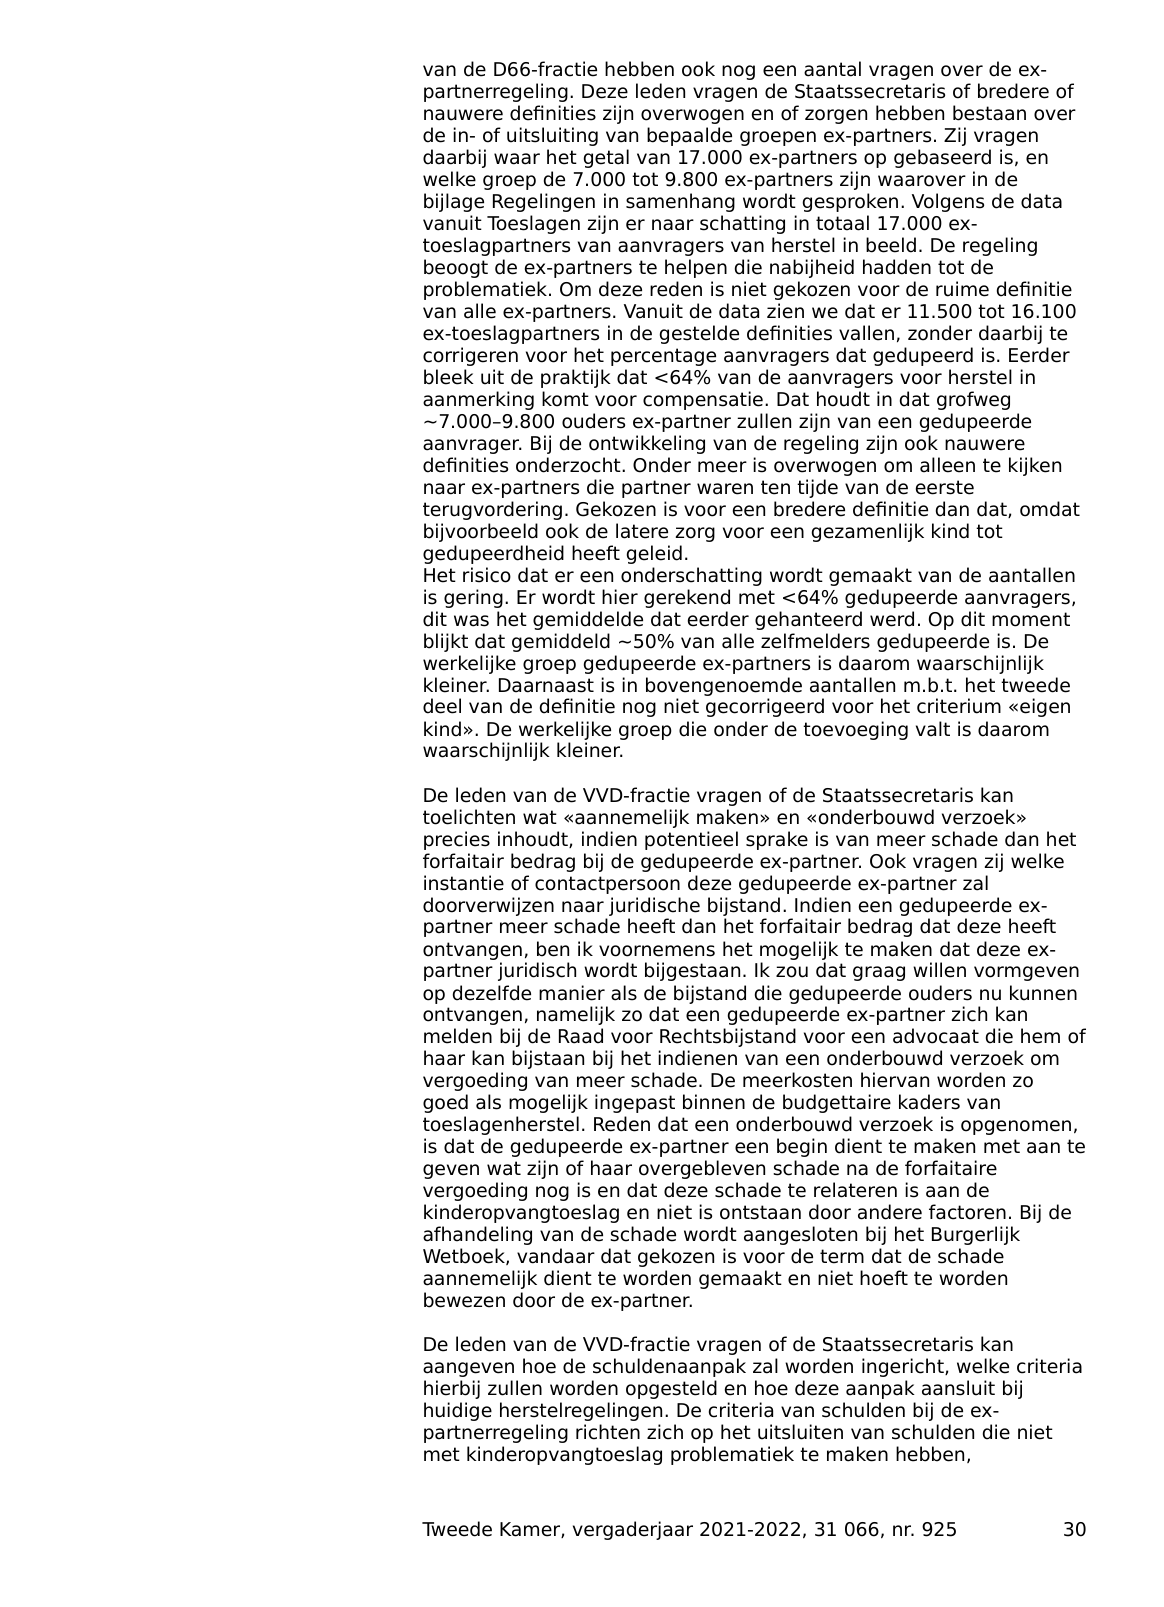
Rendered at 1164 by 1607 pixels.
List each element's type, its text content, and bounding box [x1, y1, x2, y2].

text Het risico dat er een onderschatting wordt gemaakt van de aantallen is gering. Er wordt hier gerekend met <64% gedupeerde aanvragers, dit was het gemiddelde dat eerder gehanteerd werd. Op dit moment blijkt dat gemiddeld ~50% van alle zelfmelders gedupeerde is. De werkelijke groep gedupeerde ex-partners is daarom waarschijnlijk kleiner. Daarnaast is in bovengenoemde aantallen m.b.t. het tweede deel van de definitie nog niet gecorrigeerd voor het criterium «eigen kind». De werkelijke groep die onder de toevoeging valt is daarom waarschijnlijk kleiner. [422, 564, 1087, 762]
text De leden van de VVD-fractie vragen of de Staatssecretaris kan aangeven hoe de schuldenaanpak zal worden ingericht, welke criteria hierbij zullen worden opgesteld en hoe deze aanpak aansluit bij huidige herstelregelingen. De criteria van schulden bij de ex-partnerregeling richten zich op het uitsluiten van schulden die niet met kinderopvangtoeslag problematiek te maken hebben, [422, 1334, 1087, 1466]
text van de D66-fractie hebben ook nog een aantal vragen over de ex-partnerregeling. Deze leden vragen de Staatssecretaris of bredere of nauwere definities zijn overwogen en of zorgen hebben bestaan over de in- of uitsluiting van bepaalde groepen ex-partners. Zij vragen daarbij waar het getal van 17.000 ex-partners op gebaseerd is, en welke groep de 7.000 tot 9.800 ex-partners zijn waarover in de bijlage Regelingen in samenhang wordt gesproken. Volgens de data vanuit Toeslagen zijn er naar schatting in totaal 17.000 ex-toeslagpartners van aanvragers van herstel in beeld. De regeling beoogt de ex-partners te helpen die nabijheid hadden tot de problematiek. Om deze reden is niet gekozen voor de ruime definitie van alle ex-partners. Vanuit de data zien we dat er 11.500 tot 16.100 ex-toeslagpartners in de gestelde definities vallen, zonder daarbij te corrigeren voor het percentage aanvragers dat gedupeerd is. Eerder bleek uit de praktijk dat <64% van de aanvragers voor herstel in aanmerking komt voor compensatie. Dat houdt in dat grofweg ~7.000–9.800 ouders ex-partner zullen zijn van een gedupeerde aanvrager. Bij de ontwikkeling van de regeling zijn ook nauwere definities onderzocht. Onder meer is overwogen om alleen te kijken naar ex-partners die partner waren ten tijde van de eerste terugvordering. Gekozen is voor een bredere definitie dan dat, omdat bijvoorbeeld ook de latere zorg voor een gezamenlijk kind tot gedupeerdheid heeft geleid. [422, 59, 1087, 564]
text De leden van de VVD-fractie vragen of de Staatssecretaris kan toelichten wat «aannemelijk maken» en «onderbouwd verzoek» precies inhoudt, indien potentieel sprake is van meer schade dan het forfaitair bedrag bij de gedupeerde ex-partner. Ook vragen zij welke instantie of contactpersoon deze gedupeerde ex-partner zal doorverwijzen naar juridische bijstand. Indien een gedupeerde ex-partner meer schade heeft dan het forfaitair bedrag dat deze heeft ontvangen, ben ik voornemens het mogelijk te maken dat deze ex-partner juridisch wordt bijgestaan. Ik zou dat graag willen vormgeven op dezelfde manier als de bijstand die gedupeerde ouders nu kunnen ontvangen, namelijk zo dat een gedupeerde ex-partner zich kan melden bij de Raad voor Rechtsbijstand voor een advocaat die hem of haar kan bijstaan bij het indienen van een onderbouwd verzoek om vergoeding van meer schade. De meerkosten hiervan worden zo goed als mogelijk ingepast binnen de budgettaire kaders van toeslagenherstel. Reden dat een onderbouwd verzoek is opgenomen, is dat de gedupeerde ex-partner een begin dient te maken met aan te geven wat zijn of haar overgebleven schade na de forfaitaire vergoeding nog is en dat deze schade te relateren is aan de kinderopvangtoeslag en niet is ontstaan door andere factoren. Bij de afhandeling van de schade wordt aangesloten bij het Burgerlijk Wetboek, vandaar dat gekozen is voor de term dat de schade aannemelijk dient te worden gemaakt en niet hoeft te worden bewezen door de ex-partner. [422, 784, 1087, 1312]
